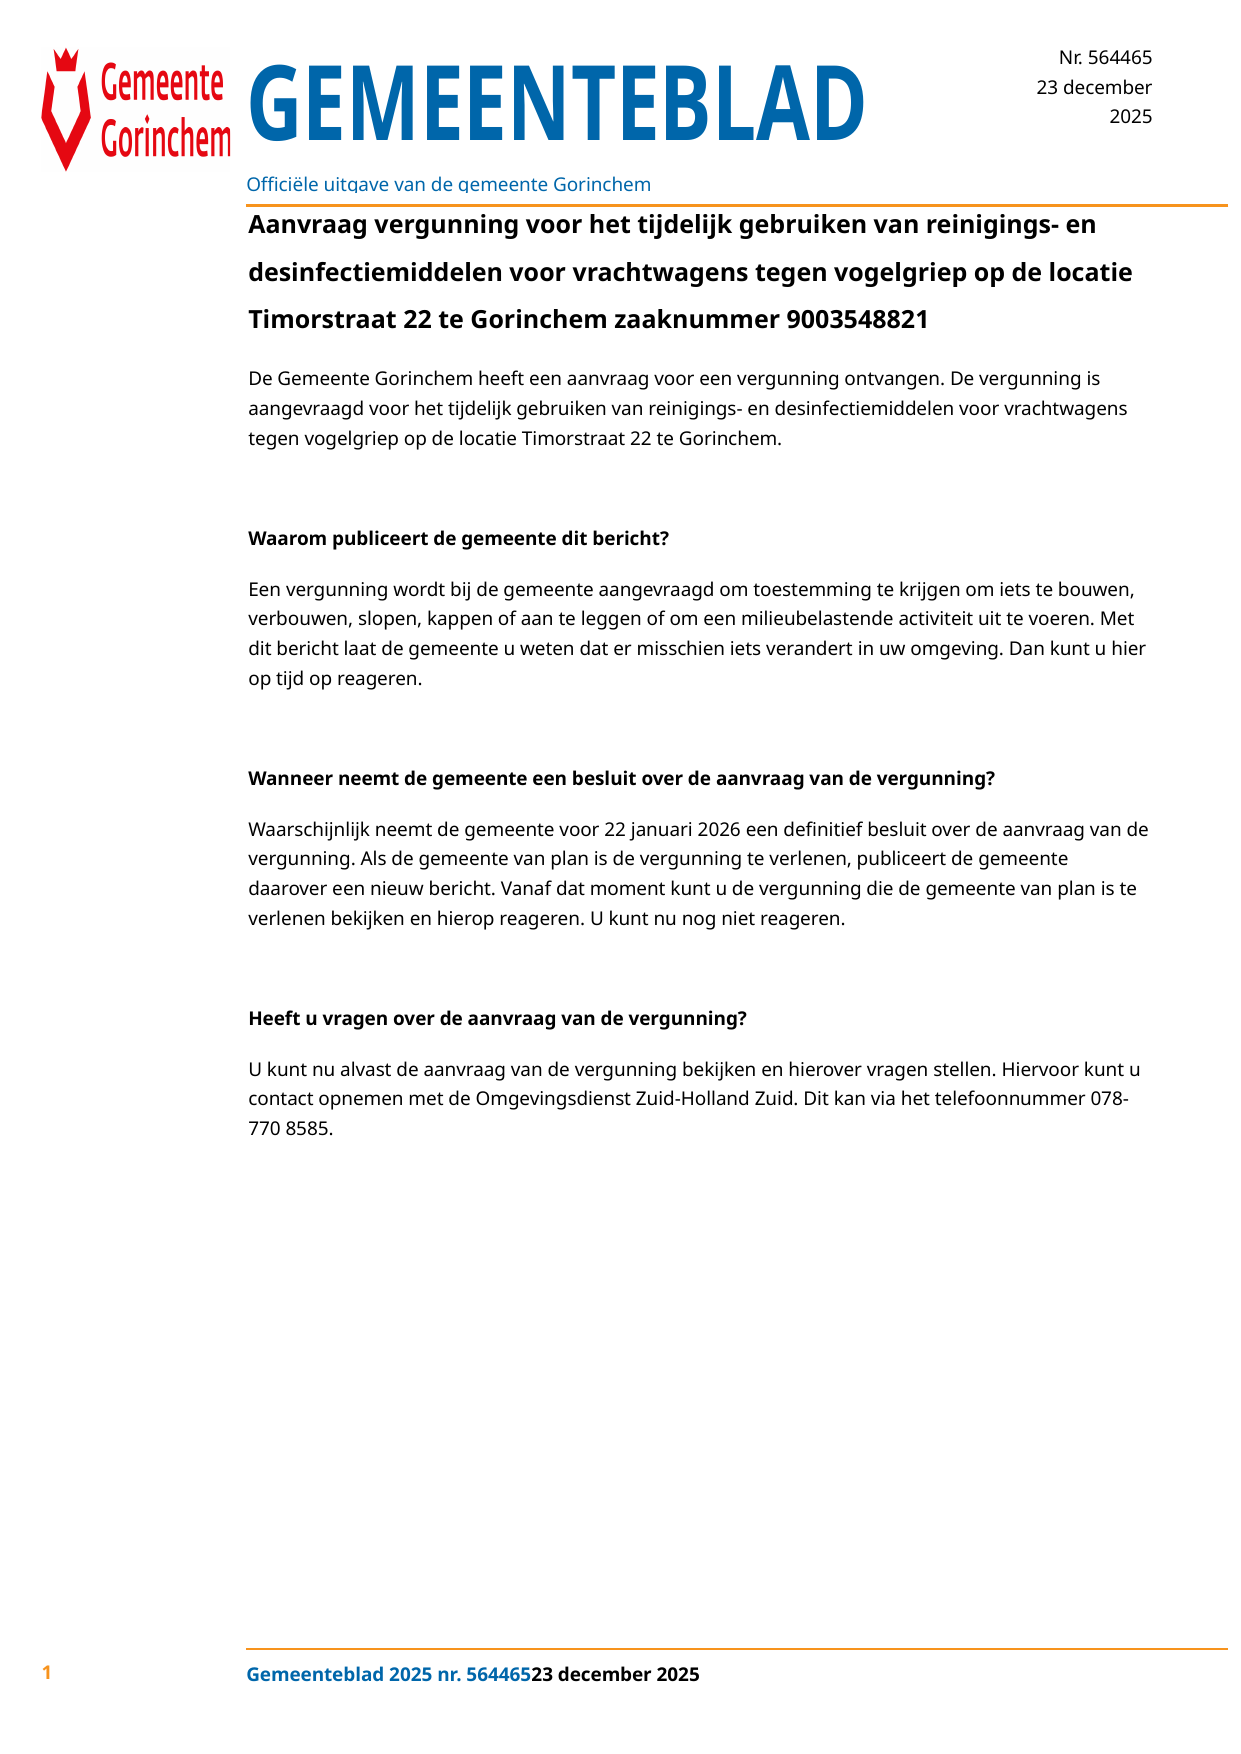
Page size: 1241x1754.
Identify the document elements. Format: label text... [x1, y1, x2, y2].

picture [41, 47, 231, 172]
text Een vergunning wordt bij de gemeente aangevraagd om toestemming te krijgen om iets te bouwen, verbouwen, slopen, kappen of aan te leggen of om een milieubelastende activiteit uit te voeren. Met dit bericht laat de gemeente u weten dat er misschien iets verandert in uw omgeving. Dan kunt u hier op tijd op reageren. [248, 576, 1152, 690]
text Aanvraag vergunning voor het tijdelijk gebruiken van reinigings- en desinfectiemiddelen voor vrachtwagens tegen vogelgriep op de locatie Timorstraat 22 te Gorinchem zaaknummer 9003548821 [248, 207, 1152, 336]
text Heeft u vragen over de aanvraag van de vergunning? [248, 1006, 1152, 1031]
text Wanneer neemt de gemeente een besluit over de aanvraag van de vergunning? [248, 766, 1152, 791]
text De Gemeente Gorinchem heeft een aanvraag voor een vergunning ontvangen. De vergunning is aangevraagd voor het tijdelijk gebruiken van reinigings- en desinfectiemiddelen voor vrachtwagens tegen vogelgriep op de locatie Timorstraat 22 te Gorinchem. [248, 366, 1152, 450]
text Waarschijnlijk neemt de gemeente voor 22 januari 2026 een definitief besluit over de aanvraag van de vergunning. Als de gemeente van plan is de vergunning te verlenen, publiceert de gemeente daarover een nieuw bericht. Vanaf dat moment kunt u de vergunning die de gemeente van plan is te verlenen bekijken en hierop reageren. U kunt nu nog niet reageren. [248, 816, 1152, 930]
text Waarom publiceert de gemeente dit bericht? [248, 526, 1152, 551]
text U kunt nu alvast de aanvraag van de vergunning bekijken en hierover vragen stellen. Hiervoor kunt u contact opnemen met de Omgevingsdienst Zuid-Holland Zuid. Dit kan via het telefoonnummer 078-770 8585. [248, 1056, 1152, 1141]
